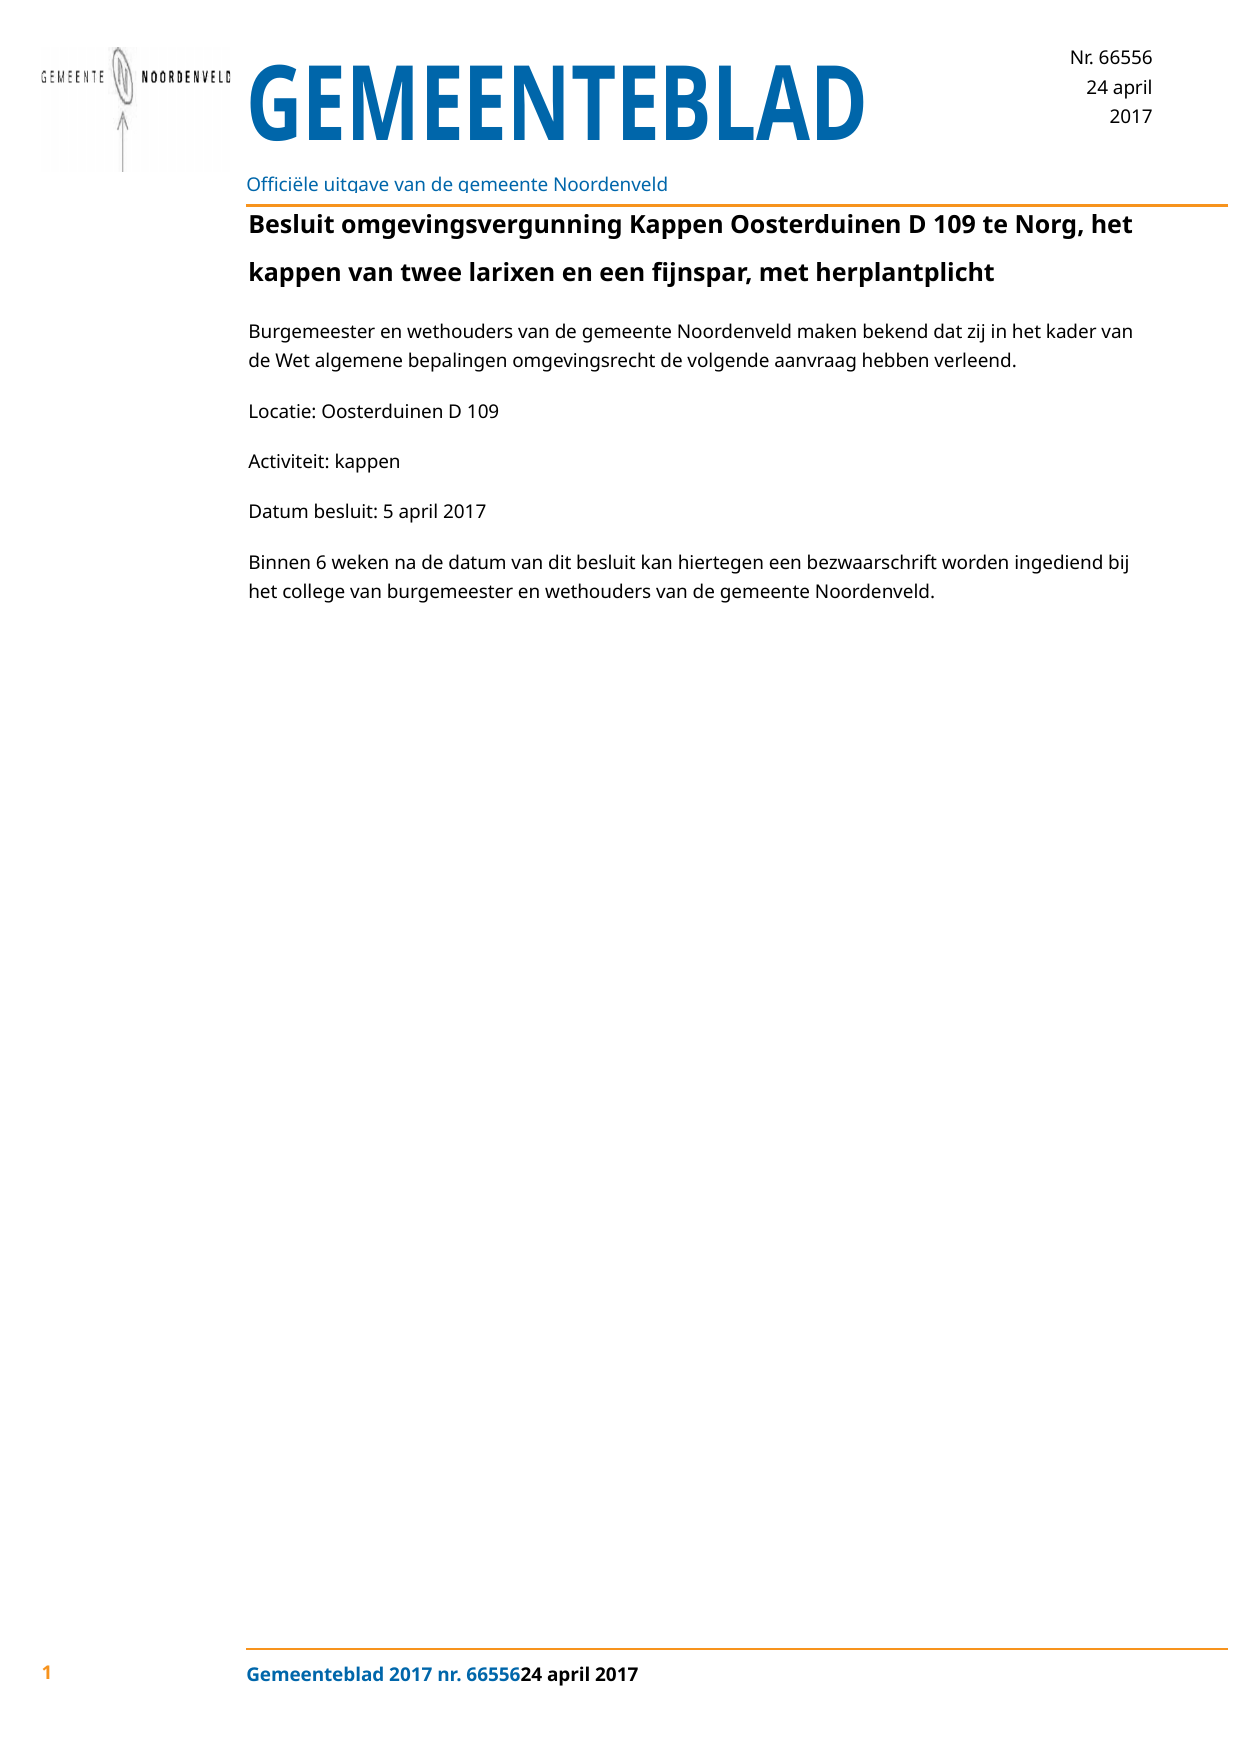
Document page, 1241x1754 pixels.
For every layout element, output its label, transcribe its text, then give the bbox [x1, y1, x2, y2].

text Besluit omgevingsvergunning Kappen Oosterduinen D 109 te Norg, het kappen van twee larixen en een fijnspar, met herplantplicht [248, 207, 1152, 288]
text Locatie: Oosterduinen D 109 [248, 398, 1152, 424]
picture [41, 47, 231, 172]
text Binnen 6 weken na de datum van dit besluit kan hiertegen een bezwaarschrift worden ingediend bij het college van burgemeester en wethouders van de gemeente Noordenveld. [248, 549, 1152, 604]
text Activiteit: kappen [248, 448, 1152, 474]
text Datum besluit: 5 april 2017 [248, 499, 1152, 524]
text Burgemeester en wethouders van de gemeente Noordenveld maken bekend dat zij in het kader van de Wet algemene bepalingen omgevingsrecht de volgende aanvraag hebben verleend. [248, 318, 1152, 373]
